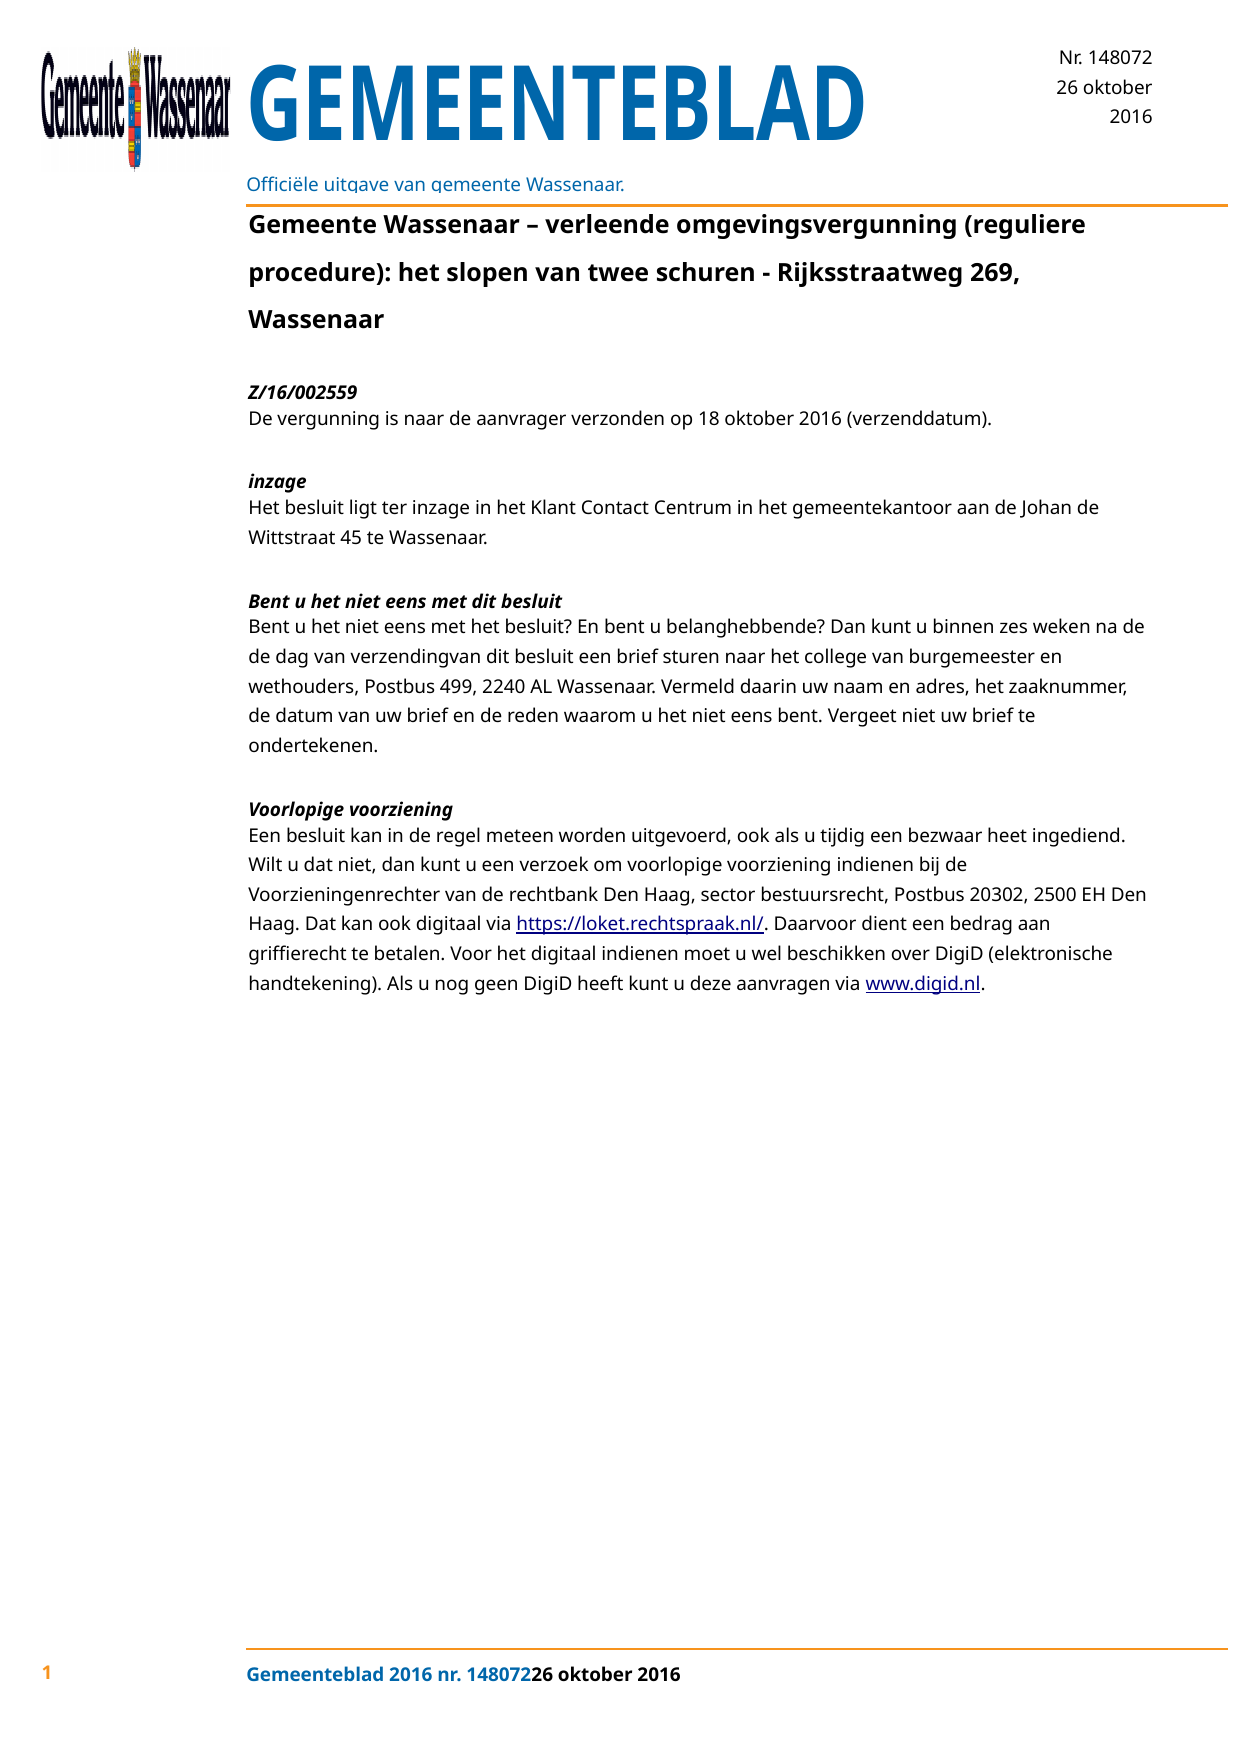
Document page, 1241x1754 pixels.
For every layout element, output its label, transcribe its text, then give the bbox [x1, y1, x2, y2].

text Gemeente Wassenaar – verleende omgevingsvergunning (reguliere procedure): het slopen van twee schuren - Rijksstraatweg 269, Wassenaar [248, 207, 1152, 336]
text Een besluit kan in de regel meteen worden uitgevoerd, ook als u tijdig een bezwaar heet ingediend. Wilt u dat niet, dan kunt u een verzoek om voorlopige voorziening indienen bij de Voorzieningenrechter van de rechtbank Den Haag, sector bestuursrecht, Postbus 20302, 2500 EH Den Haag. Dat kan ook digitaal via https://loket.rechtspraak.nl/. Daarvoor dient een bedrag aan griffierecht te betalen. Voor het digitaal indienen moet u wel beschikken over DigiD (elektronische handtekening). Als u nog geen DigiD heeft kunt u deze aanvragen via www.digid.nl. [248, 822, 1152, 995]
picture [41, 47, 231, 172]
text De vergunning is naar de aanvrager verzonden op 18 oktober 2016 (verzenddatum). [248, 405, 1152, 431]
text Z/16/002559 [248, 379, 1152, 405]
text Bent u het niet eens met het besluit? En bent u belanghebbende? Dan kunt u binnen zes weken na de de dag van verzendingvan dit besluit een brief sturen naar het college van burgemeester en wethouders, Postbus 499, 2240 AL Wassenaar. Vermeld daarin uw naam en adres, het zaaknummer, de datum van uw brief en de reden waarom u het niet eens bent. Vergeet niet uw brief te ondertekenen. [248, 614, 1152, 758]
text Het besluit ligt ter inzage in het Klant Contact Centrum in het gemeentekantoor aan de Johan de Wittstraat 45 te Wassenaar. [248, 494, 1152, 550]
text Voorlopige voorziening [248, 796, 1152, 822]
text inzage [248, 469, 1152, 494]
text Bent u het niet eens met dit besluit [248, 588, 1152, 614]
